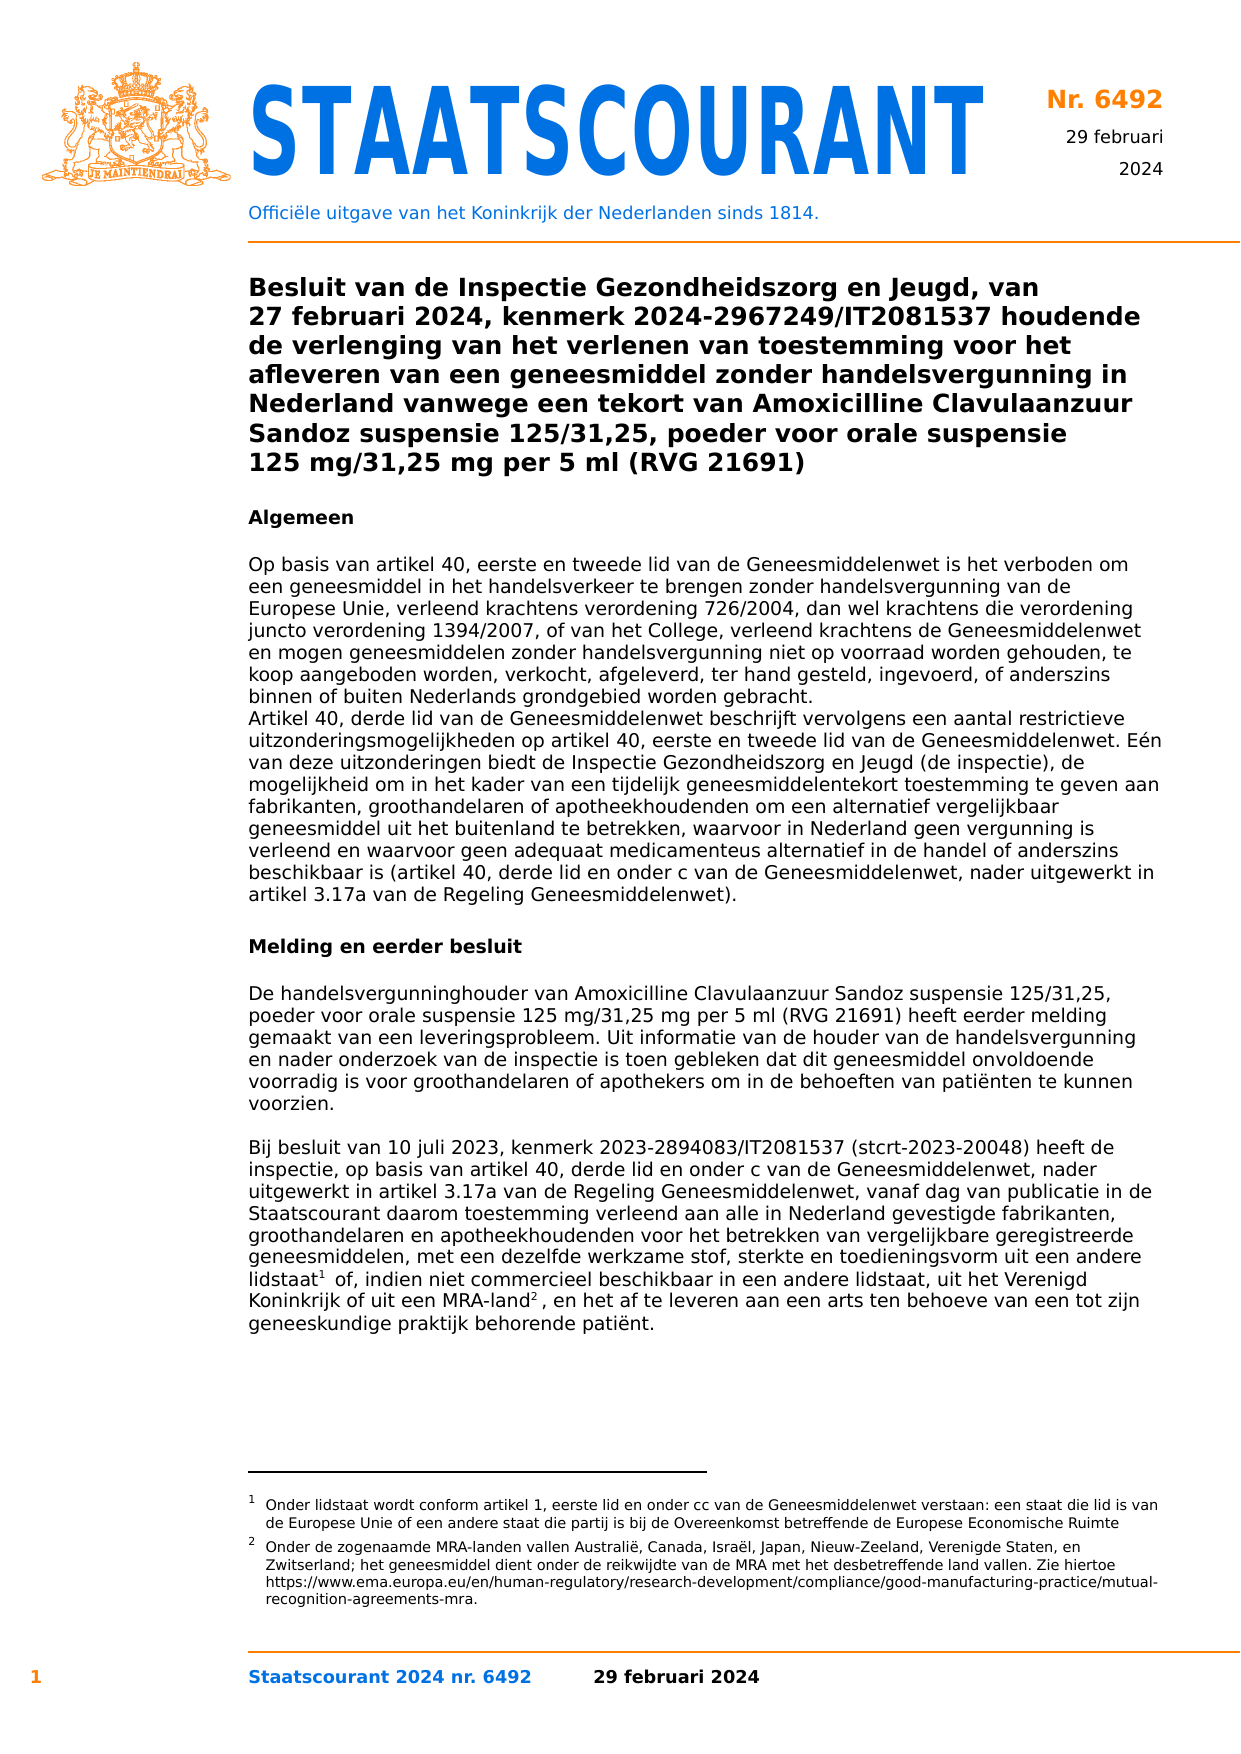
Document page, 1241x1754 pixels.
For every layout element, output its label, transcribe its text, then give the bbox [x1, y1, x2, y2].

picture [41, 62, 231, 186]
text Op basis van artikel 40, eerste en tweede lid van de Geneesmiddelenwet is het verboden om een geneesmiddel in het handelsverkeer te brengen zonder handelsvergunning van de Europese Unie, verleend krachtens verordening 726/2004, dan wel krachtens die verordening juncto verordening 1394/2007, of van het College, verleend krachtens de Geneesmiddelenwet en mogen geneesmiddelen zonder handelsvergunning niet op voorraad worden gehouden, te koop aangeboden worden, verkocht, afgeleverd, ter hand gesteld, ingevoerd, of anderszins binnen of buiten Nederlands grondgebied worden gebracht. [248, 554, 1163, 708]
table_cell 2024 [998, 153, 1240, 203]
table_cell 29 februari [998, 121, 1240, 153]
text Bij besluit van 10 juli 2023, kenmerk 2023-2894083/IT2081537 (stcrt-2023-20048) heeft de inspectie, op basis van artikel 40, derde lid en onder c van de Geneesmiddelenwet, nader uitgewerkt in artikel 3.17a van de Regeling Geneesmiddelenwet, vanaf dag van publicatie in de Staatscourant daarom toestemming verleend aan alle in Nederland gevestigde fabrikanten, groothandelaren en apotheekhoudenden voor het betrekken van vergelijkbare geregistreerde geneesmiddelen, met een dezelfde werkzame stof, sterkte en toedieningsvorm uit een andere lidstaat of, indien niet commercieel beschikbaar in een andere lidstaat, uit het Verenigd Koninkrijk of uit een MRA-land, en het af te leveren aan een arts ten behoeve van een tot zijn geneeskundige praktijk behorende patiënt. [248, 1137, 1163, 1334]
table_cell Officiële uitgave van het Koninkrijk der Nederlanden sinds 1814. [248, 203, 1240, 241]
text Artikel 40, derde lid van de Geneesmiddelenwet beschrijft vervolgens een aantal restrictieve uitzonderingsmogelijkheden op artikel 40, eerste en tweede lid van de Geneesmiddelenwet. Eén van deze uitzonderingen biedt de Inspectie Gezondheidszorg en Jeugd (de inspectie), de mogelijkheid om in het kader van een tijdelijk geneesmiddelentekort toestemming te geven aan fabrikanten, groothandelaren of apotheekhoudenden om een alternatief vergelijkbaar geneesmiddel uit het buitenland te betrekken, waarvoor in Nederland geen vergunning is verleend en waarvoor geen adequaat medicamenteus alternatief in de handel of anderszins beschikbaar is (artikel 40, derde lid en onder c van de Geneesmiddelenwet, nader uitgewerkt in artikel 3.17a van de Regeling Geneesmiddelenwet). [248, 708, 1163, 906]
subtitle Melding en eerder besluit [248, 936, 1163, 958]
subtitle Algemeen [248, 507, 1163, 529]
table_header [25, 62, 248, 241]
subtitle Besluit van de Inspectie Gezondheidszorg en Jeugd, van 27 februari 2024, kenmerk 2024-2967249/IT2081537 houdende de verlenging van het verlenen van toestemming voor het afleveren van een geneesmiddel zonder handelsvergunning in Nederland vanwege een tekort van Amoxicilline Clavulaanzuur Sandoz suspensie 125/31,25, poeder voor orale suspensie 125 mg/31,25 mg per 5 ml (RVG 21691) [248, 273, 1163, 477]
table_header Nr. 6492 [998, 62, 1240, 121]
table_header STAATSCOURANT [248, 62, 998, 203]
text Onder de zogenaamde MRA-landen vallen Australië, Canada, Israël, Japan, Nieuw-Zeeland, Verenigde Staten, en Zwitserland; het geneesmiddel dient onder de reikwijdte van de MRA met het desbetreffende land vallen. Zie hiertoe https://www.ema.europa.eu/en/human-regulatory/research-development/compliance/good-manufacturing-practice/mutual-recognition-agreements-mra. [248, 1535, 1163, 1608]
text De handelsvergunninghouder van Amoxicilline Clavulaanzuur Sandoz suspensie 125/31,25, poeder voor orale suspensie 125 mg/31,25 mg per 5 ml (RVG 21691) heeft eerder melding gemaakt van een leveringsprobleem. Uit informatie van de houder van de handelsvergunning en nader onderzoek van de inspectie is toen gebleken dat dit geneesmiddel onvoldoende voorradig is voor groothandelaren of apothekers om in de behoeften van patiënten te kunnen voorzien. [248, 983, 1163, 1115]
text Onder lidstaat wordt conform artikel 1, eerste lid en onder cc van de Geneesmiddelenwet verstaan: een staat die lid is van de Europese Unie of een andere staat die partij is bij de Overeenkomst betreffende de Europese Economische Ruimte [248, 1493, 1163, 1532]
